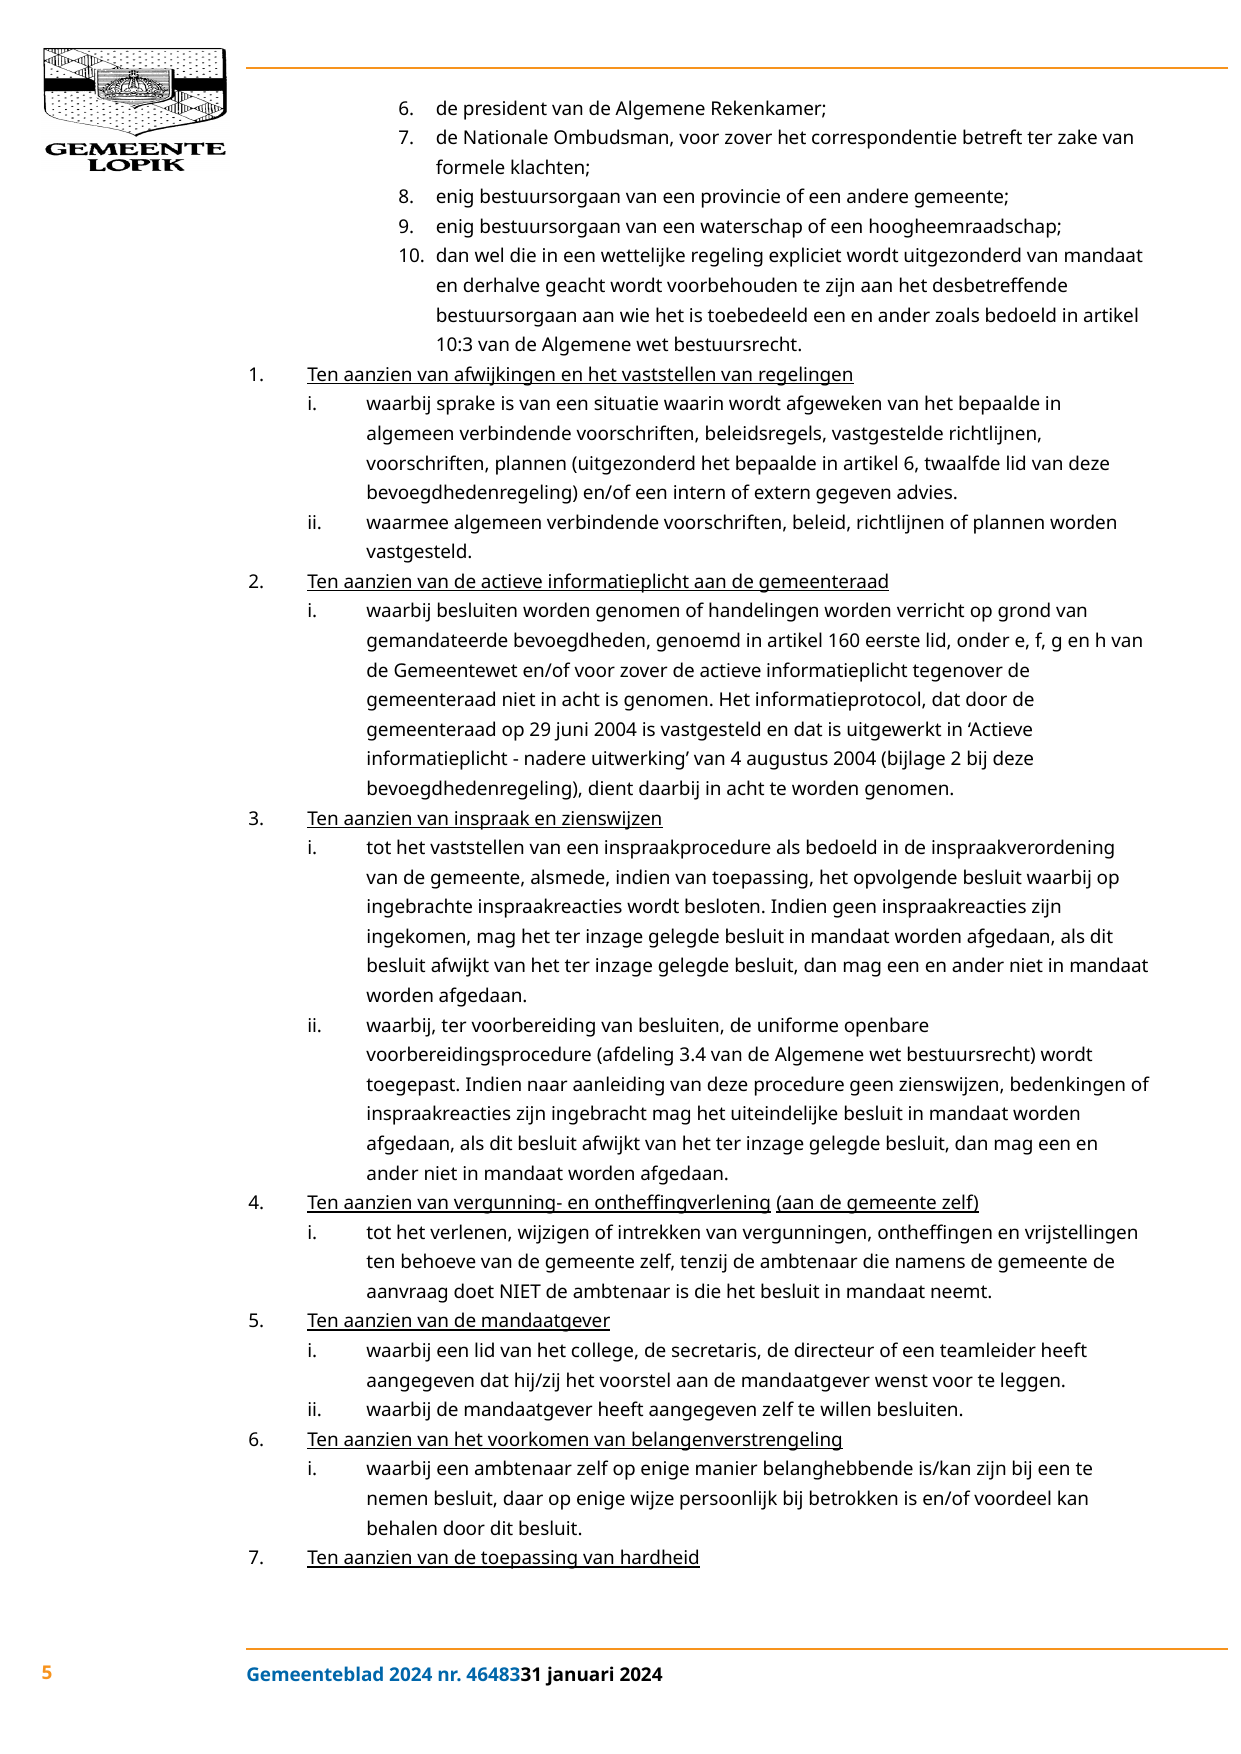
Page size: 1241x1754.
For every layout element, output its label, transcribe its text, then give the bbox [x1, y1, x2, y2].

list waarbij, ter voorbereiding van besluiten, de uniforme openbare voorbereidingsprocedure (afdeling 3.4 van de Algemene wet bestuursrecht) wordt toegepast. Indien naar aanleiding van deze procedure geen zienswijzen, bedenkingen of inspraakreacties zijn ingebracht mag het uiteindelijke besluit in mandaat worden afgedaan, als dit besluit afwijkt van het ter inzage gelegde besluit, dan mag een en ander niet in mandaat worden afgedaan. [307, 1012, 1152, 1186]
list dan wel die in een wettelijke regeling expliciet wordt uitgezonderd van mandaat en derhalve geacht wordt voorbehouden te zijn aan het desbetreffende bestuursorgaan aan wie het is toebedeeld een en ander zoals bedoeld in artikel 10:3 van de Algemene wet bestuursrecht. [398, 243, 1152, 357]
list enig bestuursorgaan van een waterschap of een hoogheemraadschap; [398, 213, 1152, 239]
list waarbij de mandaatgever heeft aangegeven zelf te willen besluiten. [307, 1396, 1152, 1422]
list Ten aanzien van vergunning- en ontheffingverlening (aan de gemeente zelf) [248, 1189, 1152, 1215]
list tot het vaststellen van een inspraakprocedure als bedoeld in de inspraakverordening van de gemeente, alsmede, indien van toepassing, het opvolgende besluit waarbij op ingebrachte inspraakreacties wordt besloten. Indien geen inspraakreacties zijn ingekomen, mag het ter inzage gelegde besluit in mandaat worden afgedaan, als dit besluit afwijkt van het ter inzage gelegde besluit, dan mag een en ander niet in mandaat worden afgedaan. [307, 834, 1152, 1008]
list Ten aanzien van de toepassing van hardheid [248, 1544, 1152, 1570]
list waarbij sprake is van een situatie waarin wordt afgeweken van het bepaalde in algemeen verbindende voorschriften, beleidsregels, vastgestelde richtlijnen, voorschriften, plannen (uitgezonderd het bepaalde in artikel 6, twaalfde lid van deze bevoegdhedenregeling) en/of een intern of extern gegeven advies. [307, 391, 1152, 505]
list waarbij een lid van het college, de secretaris, de directeur of een teamleider heeft aangegeven dat hij/zij het voorstel aan de mandaatgever wenst voor te leggen. [307, 1337, 1152, 1393]
picture [41, 47, 231, 172]
list de president van de Algemene Rekenkamer; [398, 95, 1152, 121]
list waarmee algemeen verbindende voorschriften, beleid, richtlijnen of plannen worden vastgesteld. [307, 509, 1152, 564]
list Ten aanzien van de actieve informatieplicht aan de gemeenteraad [248, 568, 1152, 594]
list de Nationale Ombudsman, voor zover het correspondentie betreft ter zake van formele klachten; [398, 124, 1152, 180]
list tot het verlenen, wijzigen of intrekken van vergunningen, ontheffingen en vrijstellingen ten behoeve van de gemeente zelf, tenzij de ambtenaar die namens de gemeente de aanvraag doet NIET de ambtenaar is die het besluit in mandaat neemt. [307, 1219, 1152, 1304]
list Ten aanzien van inspraak en zienswijzen [248, 805, 1152, 831]
list Ten aanzien van de mandaatgever [248, 1308, 1152, 1333]
list waarbij besluiten worden genomen of handelingen worden verricht op grond van gemandateerde bevoegdheden, genoemd in artikel 160 eerste lid, onder e, f, g en h van de Gemeentewet en/of voor zover de actieve informatieplicht tegenover de gemeenteraad niet in acht is genomen. Het informatieprotocol, dat door de gemeenteraad op 29 juni 2004 is vastgesteld en dat is uitgewerkt in ‘Actieve informatieplicht - nadere uitwerking’ van 4 augustus 2004 (bijlage 2 bij deze bevoegdhedenregeling), dient daarbij in acht te worden genomen. [307, 598, 1152, 801]
list Ten aanzien van afwijkingen en het vaststellen van regelingen [248, 361, 1152, 387]
list Ten aanzien van het voorkomen van belangenverstrengeling [248, 1426, 1152, 1452]
list waarbij een ambtenaar zelf op enige manier belanghebbende is/kan zijn bij een te nemen besluit, daar op enige wijze persoonlijk bij betrokken is en/of voordeel kan behalen door dit besluit. [307, 1456, 1152, 1541]
list enig bestuursorgaan van een provincie of een andere gemeente; [398, 183, 1152, 209]
